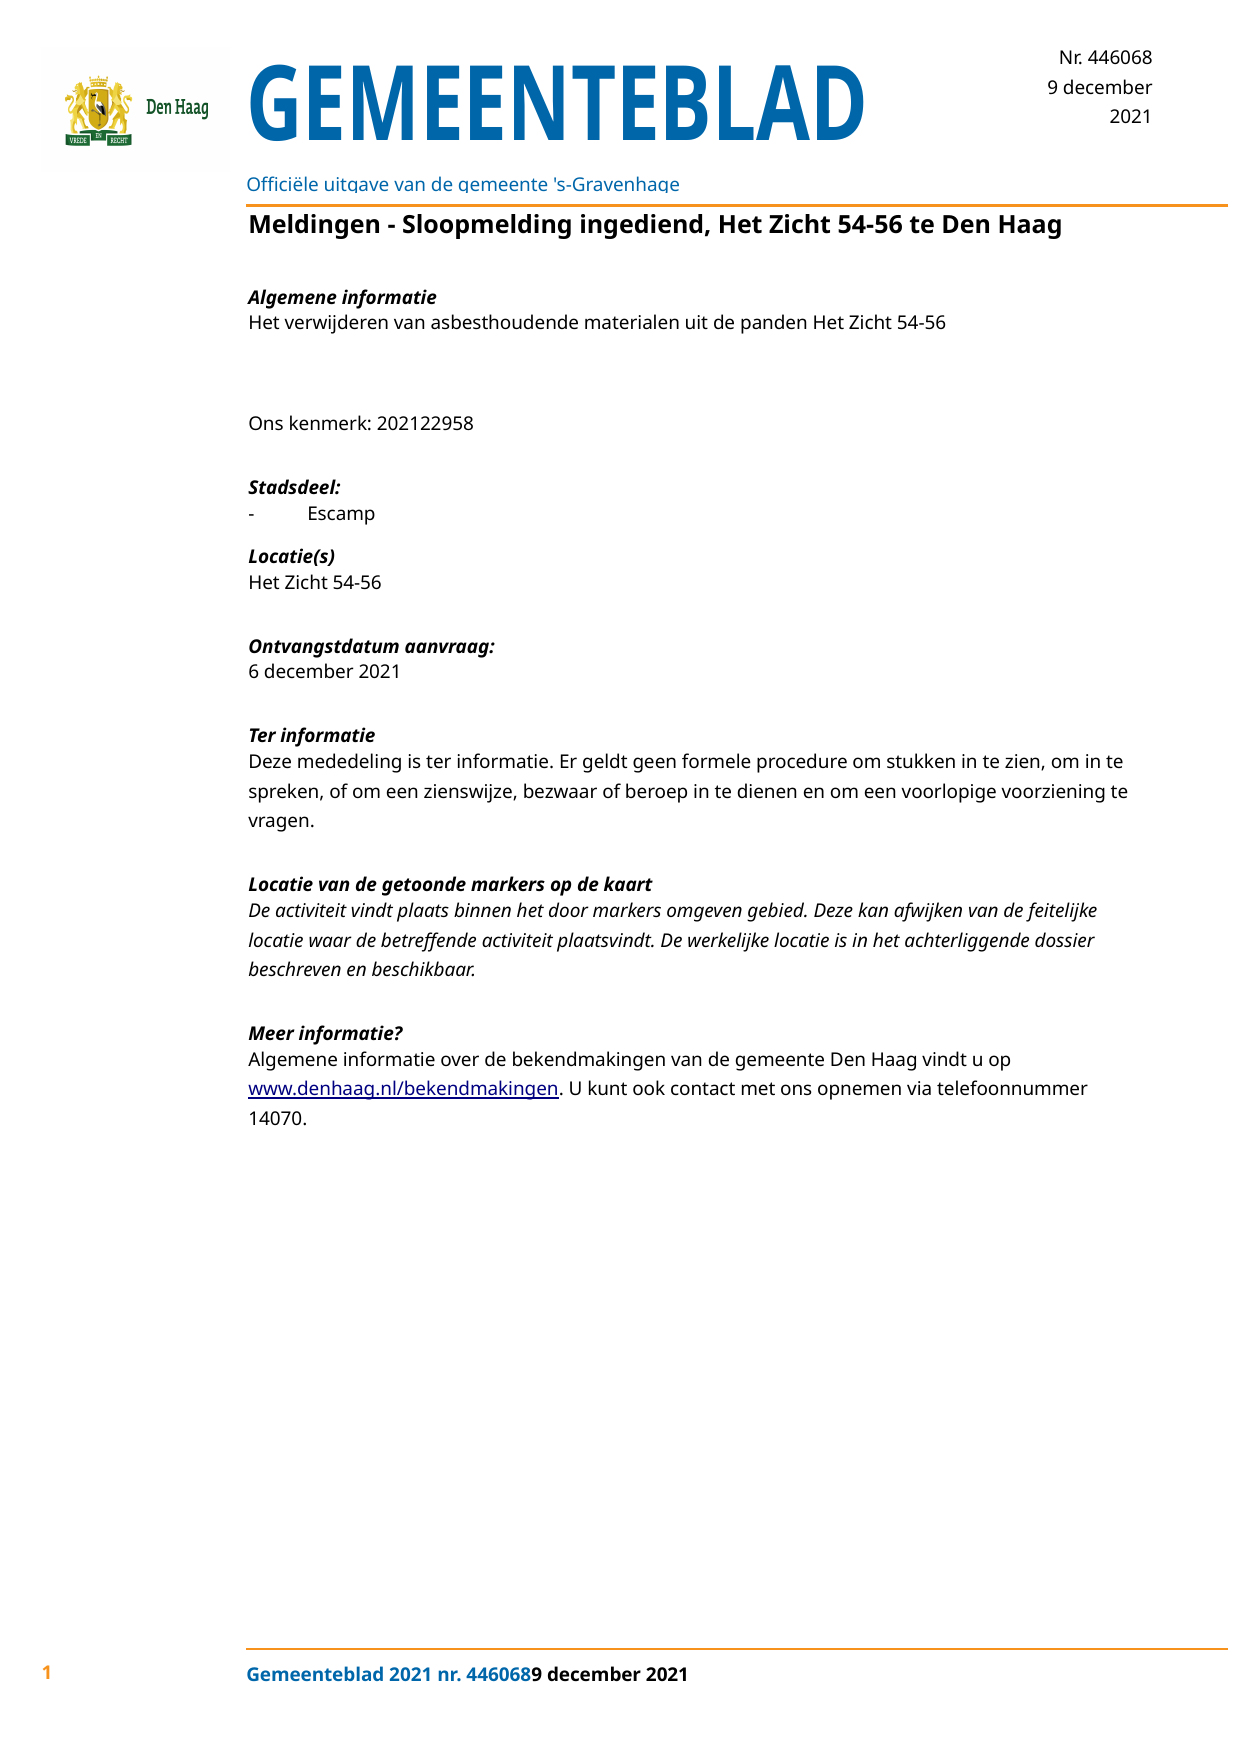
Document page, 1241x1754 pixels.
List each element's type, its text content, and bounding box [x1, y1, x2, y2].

text Locatie van de getoonde markers op de kaart [248, 871, 1152, 897]
picture [41, 47, 231, 172]
text Het Zicht 54-56 [248, 569, 1152, 595]
text De activiteit vindt plaats binnen het door markers omgeven gebied. Deze kan afwijken van de feitelijke locatie waar de betreffende activiteit plaatsvindt. De werkelijke locatie is in het achterliggende dossier beschreven en beschikbaar. [248, 897, 1152, 982]
text Meldingen - Sloopmelding ingediend, Het Zicht 54-56 te Den Haag [248, 207, 1152, 241]
text Het verwijderen van asbesthoudende materialen uit de panden Het Zicht 54-56 [248, 309, 1152, 335]
text Meer informatie? [248, 1020, 1152, 1046]
text Algemene informatie over de bekendmakingen van de gemeente Den Haag vindt u op www.denhaag.nl/bekendmakingen. U kunt ook contact met ons opnemen via telefoonnummer 14070. [248, 1046, 1152, 1131]
text Ontvangstdatum aanvraag: [248, 633, 1152, 659]
text Algemene informatie [248, 284, 1152, 309]
text Locatie(s) [248, 543, 1152, 569]
text Ter informatie [248, 723, 1152, 748]
text Stadsdeel: [248, 474, 1152, 500]
list Escamp [248, 500, 1152, 526]
text Deze mededeling is ter informatie. Er geldt geen formele procedure om stukken in te zien, om in te spreken, of om een zienswijze, bezwaar of beroep in te dienen en om een voorlopige voorziening te vragen. [248, 748, 1152, 833]
text 6 december 2021 [248, 659, 1152, 684]
text Ons kenmerk: 202122958 [248, 410, 1152, 436]
